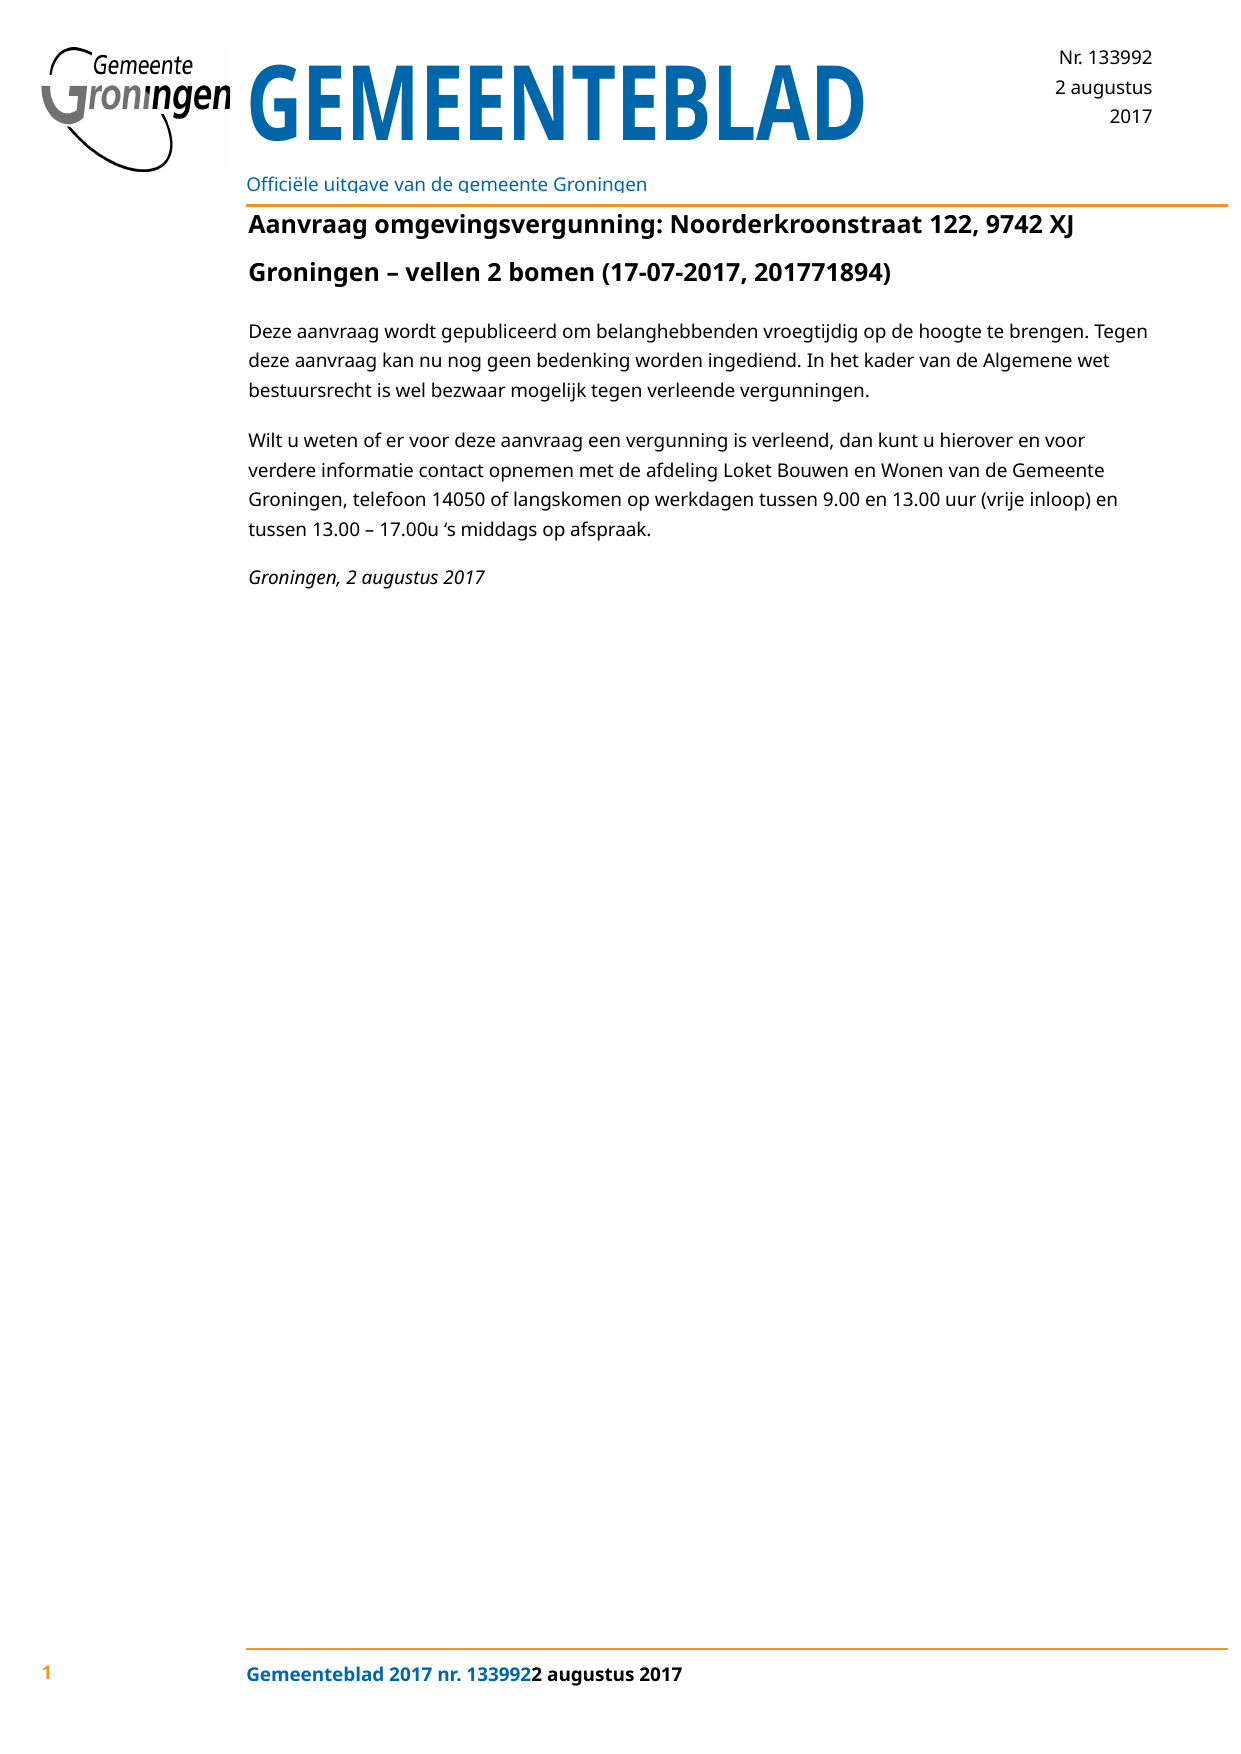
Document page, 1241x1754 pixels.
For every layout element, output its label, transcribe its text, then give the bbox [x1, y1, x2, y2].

picture [41, 47, 231, 172]
text Groningen, 2 augustus 2017 [248, 564, 1152, 590]
text Deze aanvraag wordt gepubliceerd om belanghebbenden vroegtijdig op de hoogte te brengen. Tegen deze aanvraag kan nu nog geen bedenking worden ingediend. In het kader van de Algemene wet bestuursrecht is wel bezwaar mogelijk tegen verleende vergunningen. [248, 318, 1152, 403]
text Wilt u weten of er voor deze aanvraag een vergunning is verleend, dan kunt u hierover en voor verdere informatie contact opnemen met de afdeling Loket Bouwen en Wonen van de Gemeente Groningen, telefoon 14050 of langskomen op werkdagen tussen 9.00 en 13.00 uur (vrije inloop) en tussen 13.00 – 17.00u ‘s middags op afspraak. [248, 427, 1152, 542]
text Aanvraag omgevingsvergunning: Noorderkroonstraat 122, 9742 XJ Groningen – vellen 2 bomen (17-07-2017, 201771894) [248, 207, 1152, 288]
